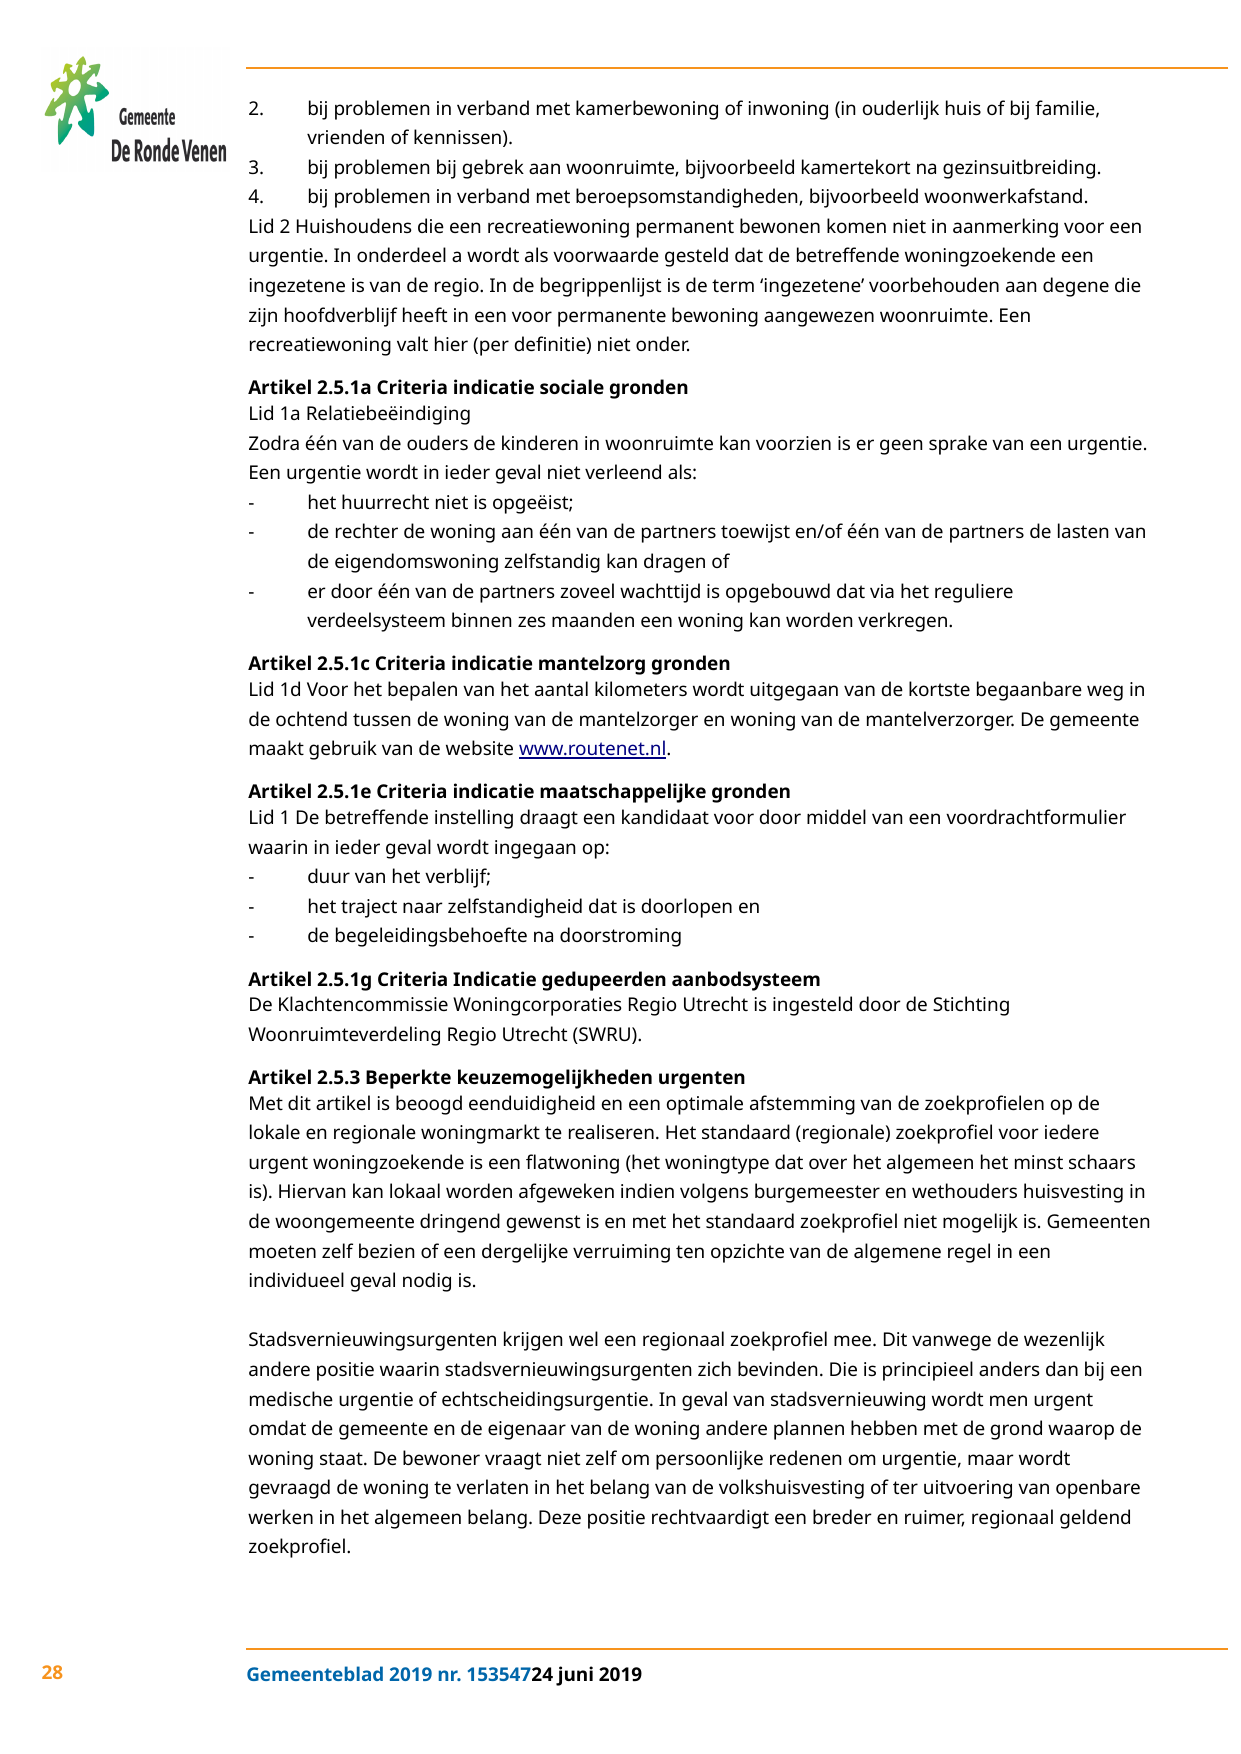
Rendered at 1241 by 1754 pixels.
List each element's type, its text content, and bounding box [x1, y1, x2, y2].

list het huurrecht niet is opgeëist; [248, 489, 1152, 515]
text Stadsvernieuwingsurgenten krijgen wel een regionaal zoekprofiel mee. Dit vanwege de wezenlijk andere positie waarin stadsvernieuwingsurgenten zich bevinden. Die is principieel anders dan bij een medische urgentie of echtscheidingsurgentie. In geval van stadsvernieuwing wordt men urgent omdat de gemeente en de eigenaar van de woning andere plannen hebben met de grond waarop de woning staat. De bewoner vraagt niet zelf om persoonlijke redenen om urgentie, maar wordt gevraagd de woning te verlaten in het belang van de volkshuisvesting of ter uitvoering van openbare werken in het algemeen belang. Deze positie rechtvaardigt een breder en ruimer, regionaal geldend zoekprofiel. [248, 1327, 1152, 1559]
list er door één van de partners zoveel wachttijd is opgebouwd dat via het reguliere verdeelsysteem binnen zes maanden een woning kan worden verkregen. [248, 578, 1152, 633]
text Een urgentie wordt in ieder geval niet verleend als: [248, 459, 1152, 485]
text Lid 1d Voor het bepalen van het aantal kilometers wordt uitgegaan van de kortste begaanbare weg in de ochtend tussen de woning van de mantelzorger en woning van de mantelverzorger. De gemeente maakt gebruik van de website www.routenet.nl. [248, 676, 1152, 761]
text Artikel 2.5.1c Criteria indicatie mantelzorg gronden [248, 651, 1152, 676]
list duur van het verblijf; [248, 863, 1152, 889]
picture [41, 47, 231, 172]
list de rechter de woning aan één van de partners toewijst en/of één van de partners de lasten van de eigendomswoning zelfstandig kan dragen of [248, 519, 1152, 574]
list het traject naar zelfstandigheid dat is doorlopen en [248, 893, 1152, 919]
text De Klachtencommissie Woningcorporaties Regio Utrecht is ingesteld door de Stichting Woonruimteverdeling Regio Utrecht (SWRU). [248, 991, 1152, 1047]
text Lid 2 Huishoudens die een recreatiewoning permanent bewonen komen niet in aanmerking voor een urgentie. In onderdeel a wordt als voorwaarde gesteld dat de betreffende woningzoekende een ingezetene is van de regio. In de begrippenlijst is de term ‘ingezetene’ voorbehouden aan degene die zijn hoofdverblijf heeft in een voor permanente bewoning aangewezen woonruimte. Een recreatiewoning valt hier (per definitie) niet onder. [248, 213, 1152, 357]
list bij problemen bij gebrek aan woonruimte, bijvoorbeeld kamertekort na gezinsuitbreiding. [248, 154, 1152, 180]
text Met dit artikel is beoogd eenduidigheid en een optimale afstemming van de zoekprofielen op de lokale en regionale woningmarkt te realiseren. Het standaard (regionale) zoekprofiel voor iedere urgent woningzoekende is een flatwoning (het woningtype dat over het algemeen het minst schaars is). Hiervan kan lokaal worden afgeweken indien volgens burgemeester en wethouders huisvesting in de woongemeente dringend gewenst is en met het standaard zoekprofiel niet mogelijk is. Gemeenten moeten zelf bezien of een dergelijke verruiming ten opzichte van de algemene regel in een individueel geval nodig is. [248, 1090, 1152, 1293]
list bij problemen in verband met beroepsomstandigheden, bijvoorbeeld woonwerkafstand. [248, 183, 1152, 209]
text Artikel 2.5.1e Criteria indicatie maatschappelijke gronden [248, 778, 1152, 804]
text Artikel 2.5.1g Criteria Indicatie gedupeerden aanbodsysteem [248, 966, 1152, 991]
list bij problemen in verband met kamerbewoning of inwoning (in ouderlijk huis of bij familie, vrienden of kennissen). [248, 95, 1152, 150]
text Zodra één van de ouders de kinderen in woonruimte kan voorzien is er geen sprake van een urgentie. [248, 430, 1152, 456]
text Lid 1 De betreffende instelling draagt een kandidaat voor door middel van een voordrachtformulier waarin in ieder geval wordt ingegaan op: [248, 804, 1152, 859]
list de begeleidingsbehoefte na doorstroming [248, 923, 1152, 948]
text Lid 1a Relatiebeëindiging [248, 400, 1152, 426]
text Artikel 2.5.1a Criteria indicatie sociale gronden [248, 374, 1152, 400]
text Artikel 2.5.3 Beperkte keuzemogelijkheden urgenten [248, 1064, 1152, 1090]
